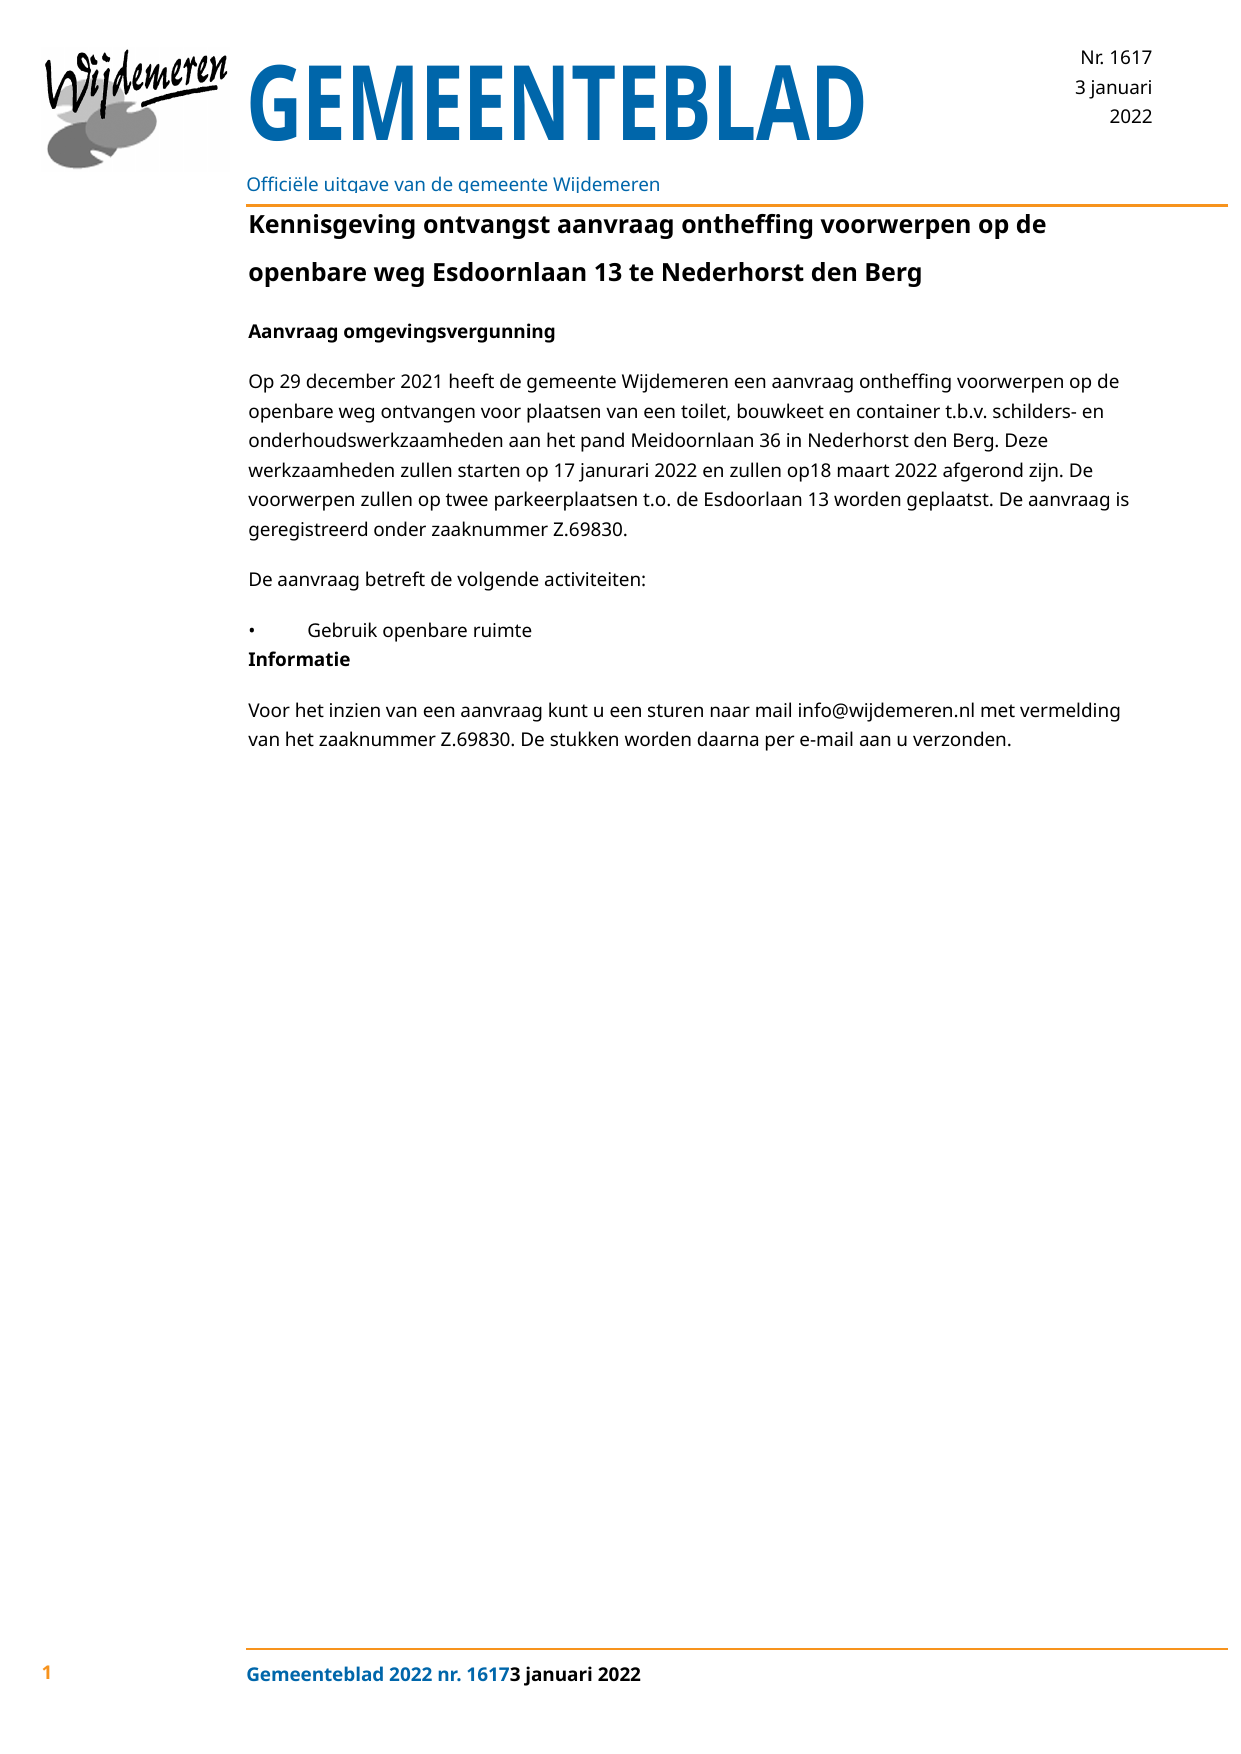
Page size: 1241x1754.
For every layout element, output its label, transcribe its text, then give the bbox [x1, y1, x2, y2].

text Kennisgeving ontvangst aanvraag ontheffing voorwerpen op de openbare weg Esdoornlaan 13 te Nederhorst den Berg [248, 207, 1152, 288]
list Gebruik openbare ruimte [248, 617, 1152, 643]
text Informatie [248, 647, 1152, 672]
picture [41, 47, 231, 172]
text Op 29 december 2021 heeft de gemeente Wijdemeren een aanvraag ontheffing voorwerpen op de openbare weg ontvangen voor plaatsen van een toilet, bouwkeet en container t.b.v. schilders- en onderhoudswerkzaamheden aan het pand Meidoornlaan 36 in Nederhorst den Berg. Deze werkzaamheden zullen starten op 17 janurari 2022 en zullen op18 maart 2022 afgerond zijn. De voorwerpen zullen op twee parkeerplaatsen t.o. de Esdoorlaan 13 worden geplaatst. De aanvraag is geregistreerd onder zaaknummer Z.69830. [248, 368, 1152, 542]
text Aanvraag omgevingsvergunning [248, 318, 1152, 344]
text De aanvraag betreft de volgende activiteiten: [248, 567, 1152, 592]
text Voor het inzien van een aanvraag kunt u een sturen naar mail info@wijdemeren.nl met vermelding van het zaaknummer Z.69830. De stukken worden daarna per e-mail aan u verzonden. [248, 697, 1152, 752]
